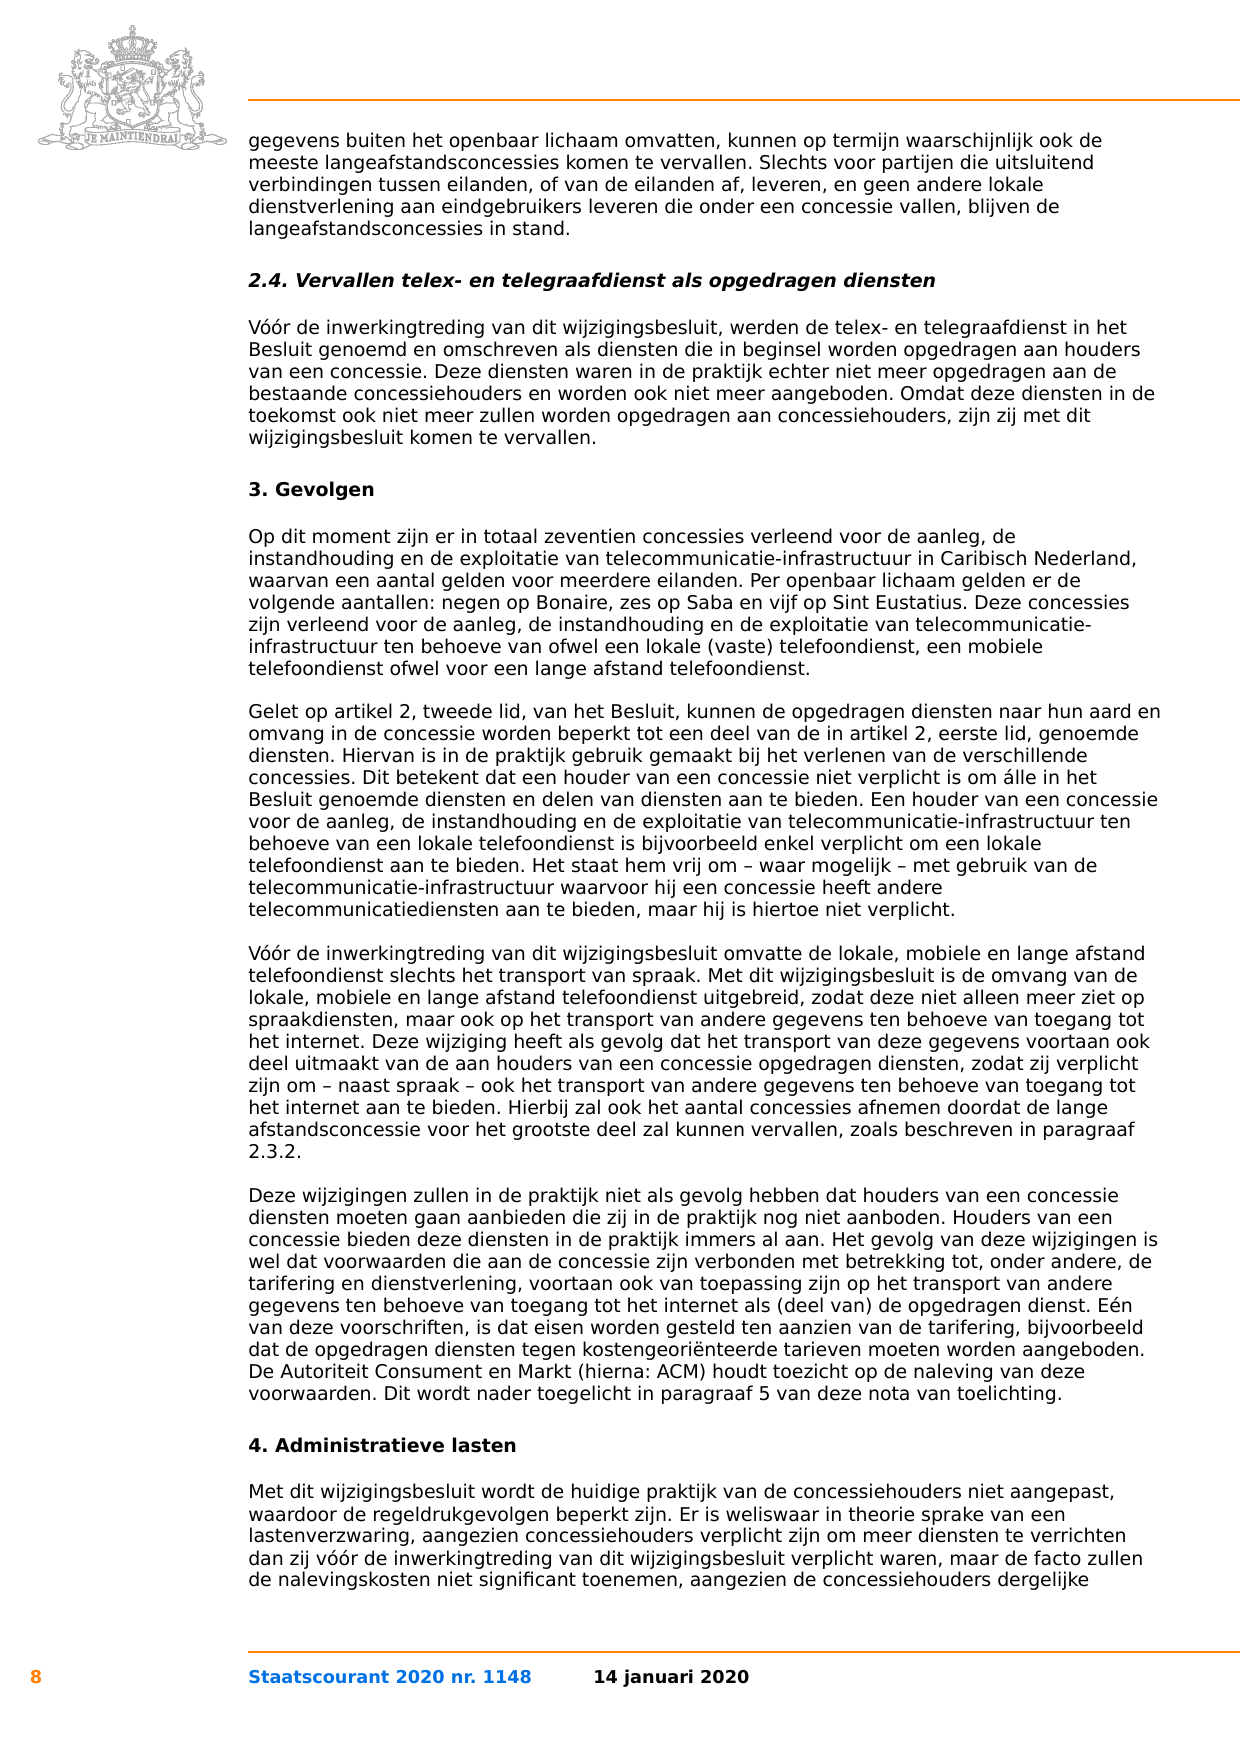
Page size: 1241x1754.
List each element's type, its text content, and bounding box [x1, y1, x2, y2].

subtitle 4. Administratieve lasten [248, 1434, 1163, 1456]
text gegevens buiten het openbaar lichaam omvatten, kunnen op termijn waarschijnlijk ook de meeste langeafstandsconcessies komen te vervallen. Slechts voor partijen die uitsluitend verbindingen tussen eilanden, of van de eilanden af, leveren, en geen andere lokale dienstverlening aan eindgebruikers leveren die onder een concessie vallen, blijven de langeafstandsconcessies in stand. [248, 130, 1163, 240]
subtitle 2.4. Vervallen telex- en telegraafdienst als opgedragen diensten [248, 270, 1163, 292]
picture [38, 25, 227, 150]
text Op dit moment zijn er in totaal zeventien concessies verleend voor de aanleg, de instandhouding en de exploitatie van telecommunicatie-infrastructuur in Caribisch Nederland, waarvan een aantal gelden voor meerdere eilanden. Per openbaar lichaam gelden er de volgende aantallen: negen op Bonaire, zes op Saba en vijf op Sint Eustatius. Deze concessies zijn verleend voor de aanleg, de instandhouding en de exploitatie van telecommunicatie-infrastructuur ten behoeve van ofwel een lokale (vaste) telefoondienst, een mobiele telefoondienst ofwel voor een lange afstand telefoondienst. [248, 526, 1163, 679]
text Vóór de inwerkingtreding van dit wijzigingsbesluit, werden de telex- en telegraafdienst in het Besluit genoemd en omschreven als diensten die in beginsel worden opgedragen aan houders van een concessie. Deze diensten waren in de praktijk echter niet meer opgedragen aan de bestaande concessiehouders en worden ook niet meer aangeboden. Omdat deze diensten in de toekomst ook niet meer zullen worden opgedragen aan concessiehouders, zijn zij met dit wijzigingsbesluit komen te vervallen. [248, 317, 1163, 449]
text Met dit wijzigingsbesluit wordt de huidige praktijk van de concessiehouders niet aangepast, waardoor de regeldrukgevolgen beperkt zijn. Er is weliswaar in theorie sprake van een lastenverzwaring, aangezien concessiehouders verplicht zijn om meer diensten te verrichten dan zij vóór de inwerkingtreding van dit wijzigingsbesluit verplicht waren, maar de facto zullen de nalevingskosten niet significant toenemen, aangezien de concessiehouders dergelijke [248, 1481, 1163, 1591]
text Deze wijzigingen zullen in de praktijk niet als gevolg hebben dat houders van een concessie diensten moeten gaan aanbieden die zij in de praktijk nog niet aanboden. Houders van een concessie bieden deze diensten in de praktijk immers al aan. Het gevolg van deze wijzigingen is wel dat voorwaarden die aan de concessie zijn verbonden met betrekking tot, onder andere, de tarifering en dienstverlening, voortaan ook van toepassing zijn op het transport van andere gegevens ten behoeve van toegang tot het internet als (deel van) de opgedragen dienst. Eén van deze voorschriften, is dat eisen worden gesteld ten aanzien van de tarifering, bijvoorbeeld dat de opgedragen diensten tegen kostengeoriënteerde tarieven moeten worden aangeboden. De Autoriteit Consument en Markt (hierna: ACM) houdt toezicht op de naleving van deze voorwaarden. Dit wordt nader toegelicht in paragraaf 5 van deze nota van toelichting. [248, 1185, 1163, 1404]
text Vóór de inwerkingtreding van dit wijzigingsbesluit omvatte de lokale, mobiele en lange afstand telefoondienst slechts het transport van spraak. Met dit wijzigingsbesluit is de omvang van de lokale, mobiele en lange afstand telefoondienst uitgebreid, zodat deze niet alleen meer ziet op spraakdiensten, maar ook op het transport van andere gegevens ten behoeve van toegang tot het internet. Deze wijziging heeft als gevolg dat het transport van deze gegevens voortaan ook deel uitmaakt van de aan houders van een concessie opgedragen diensten, zodat zij verplicht zijn om – naast spraak – ook het transport van andere gegevens ten behoeve van toegang tot het internet aan te bieden. Hierbij zal ook het aantal concessies afnemen doordat de lange afstandsconcessie voor het grootste deel zal kunnen vervallen, zoals beschreven in paragraaf 2.3.2. [248, 943, 1163, 1163]
subtitle 3. Gevolgen [248, 479, 1163, 501]
text Gelet op artikel 2, tweede lid, van het Besluit, kunnen de opgedragen diensten naar hun aard en omvang in de concessie worden beperkt tot een deel van de in artikel 2, eerste lid, genoemde diensten. Hiervan is in de praktijk gebruik gemaakt bij het verlenen van de verschillende concessies. Dit betekent dat een houder van een concessie niet verplicht is om álle in het Besluit genoemde diensten en delen van diensten aan te bieden. Een houder van een concessie voor de aanleg, de instandhouding en de exploitatie van telecommunicatie-infrastructuur ten behoeve van een lokale telefoondienst is bijvoorbeeld enkel verplicht om een lokale telefoondienst aan te bieden. Het staat hem vrij om – waar mogelijk – met gebruik van de telecommunicatie-infrastructuur waarvoor hij een concessie heeft andere telecommunicatiediensten aan te bieden, maar hij is hiertoe niet verplicht. [248, 701, 1163, 921]
